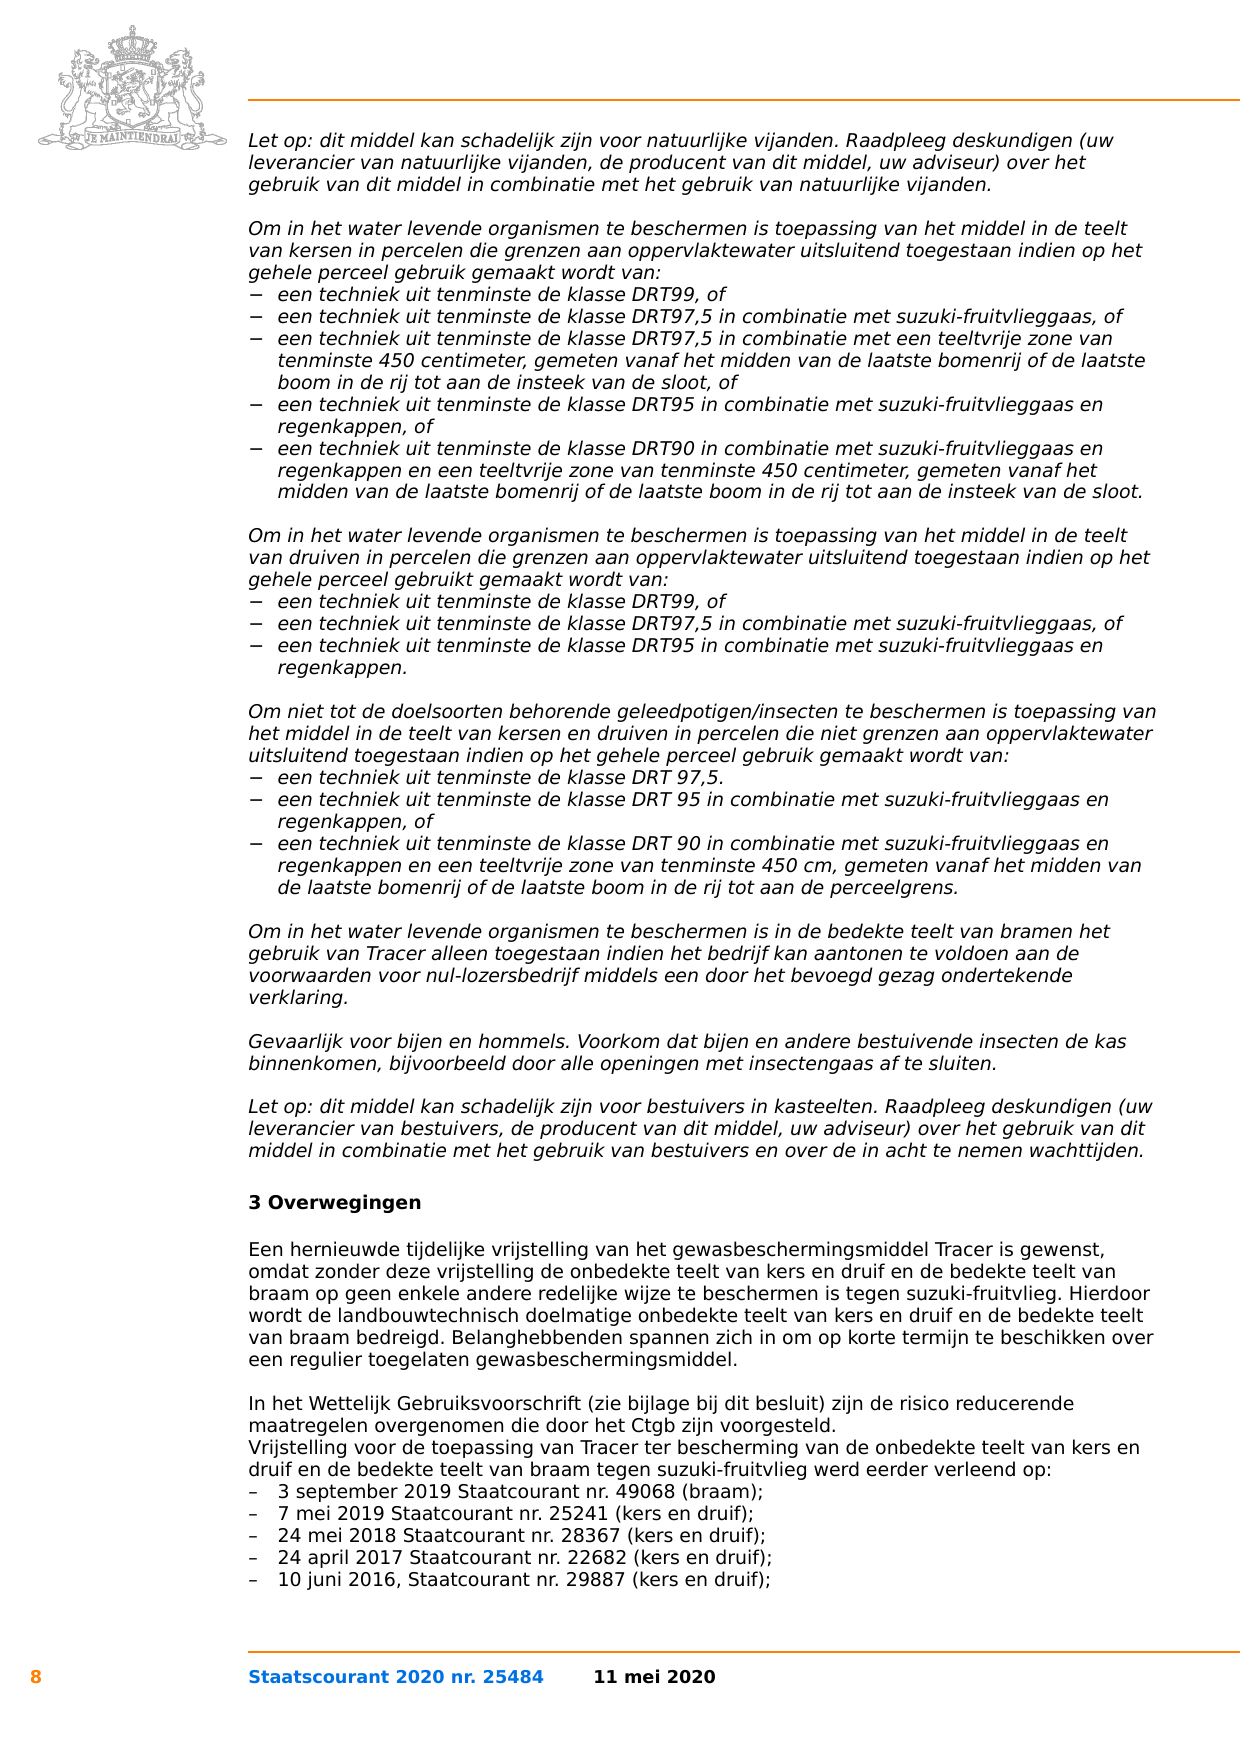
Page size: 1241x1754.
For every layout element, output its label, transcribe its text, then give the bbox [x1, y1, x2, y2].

text – 7 mei 2019 Staatcourant nr. 25241 (kers en druif); [248, 1503, 1163, 1525]
text − een techniek uit tenminste de klasse DRT95 in combinatie met suzuki-fruitvlieggaas en regenkappen. [248, 635, 1163, 679]
text Een hernieuwde tijdelijke vrijstelling van het gewasbeschermingsmiddel Tracer is gewenst, omdat zonder deze vrijstelling de onbedekte teelt van kers en druif en de bedekte teelt van braam op geen enkele andere redelijke wijze te beschermen is tegen suzuki-fruitvlieg. Hierdoor wordt de landbouwtechnisch doelmatige onbedekte teelt van kers en druif en de bedekte teelt van braam bedreigd. Belanghebbenden spannen zich in om op korte termijn te beschikken over een regulier toegelaten gewasbeschermingsmiddel. [248, 1239, 1163, 1371]
text Om in het water levende organismen te beschermen is toepassing van het middel in de teelt van druiven in percelen die grenzen aan oppervlaktewater uitsluitend toegestaan indien op het gehele perceel gebruikt gemaakt wordt van: [248, 525, 1163, 591]
picture [38, 25, 227, 150]
subtitle 3 Overwegingen [248, 1192, 1163, 1214]
text – 24 mei 2018 Staatcourant nr. 28367 (kers en druif); [248, 1525, 1163, 1547]
text – 10 juni 2016, Staatcourant nr. 29887 (kers en druif); [248, 1569, 1163, 1591]
text − een techniek uit tenminste de klasse DRT97,5 in combinatie met een teeltvrije zone van tenminste 450 centimeter, gemeten vanaf het midden van de laatste bomenrij of de laatste boom in de rij tot aan de insteek van de sloot, of [248, 328, 1163, 393]
text − een techniek uit tenminste de klasse DRT99, of [248, 591, 1163, 613]
text Om niet tot de doelsoorten behorende geleedpotigen/insecten te beschermen is toepassing van het middel in de teelt van kersen en druiven in percelen die niet grenzen aan oppervlaktewater uitsluitend toegestaan indien op het gehele perceel gebruik gemaakt wordt van: [248, 701, 1163, 767]
text Let op: dit middel kan schadelijk zijn voor natuurlijke vijanden. Raadpleeg deskundigen (uw leverancier van natuurlijke vijanden, de producent van dit middel, uw adviseur) over het gebruik van dit middel in combinatie met het gebruik van natuurlijke vijanden. [248, 130, 1163, 196]
text Let op: dit middel kan schadelijk zijn voor bestuivers in kasteelten. Raadpleeg deskundigen (uw leverancier van bestuivers, de producent van dit middel, uw adviseur) over het gebruik van dit middel in combinatie met het gebruik van bestuivers en over de in acht te nemen wachttijden. [248, 1096, 1163, 1162]
text − een techniek uit tenminste de klasse DRT97,5 in combinatie met suzuki-fruitvlieggaas, of [248, 613, 1163, 635]
text − een techniek uit tenminste de klasse DRT99, of [248, 284, 1163, 306]
text − een techniek uit tenminste de klasse DRT97,5 in combinatie met suzuki-fruitvlieggaas, of [248, 306, 1163, 328]
text − een techniek uit tenminste de klasse DRT 97,5. [248, 767, 1163, 789]
text Vrijstelling voor de toepassing van Tracer ter bescherming van de onbedekte teelt van kers en druif en de bedekte teelt van braam tegen suzuki-fruitvlieg werd eerder verleend op: [248, 1437, 1163, 1481]
text Gevaarlijk voor bijen en hommels. Voorkom dat bijen en andere bestuivende insecten de kas binnenkomen, bijvoorbeeld door alle openingen met insectengaas af te sluiten. [248, 1031, 1163, 1074]
text − een techniek uit tenminste de klasse DRT 90 in combinatie met suzuki-fruitvlieggaas en regenkappen en een teeltvrije zone van tenminste 450 cm, gemeten vanaf het midden van de laatste bomenrij of de laatste boom in de rij tot aan de perceelgrens. [248, 833, 1163, 899]
text − een techniek uit tenminste de klasse DRT 95 in combinatie met suzuki-fruitvlieggaas en regenkappen, of [248, 789, 1163, 833]
text − een techniek uit tenminste de klasse DRT95 in combinatie met suzuki-fruitvlieggaas en regenkappen, of [248, 393, 1163, 437]
text Om in het water levende organismen te beschermen is in de bedekte teelt van bramen het gebruik van Tracer alleen toegestaan indien het bedrijf kan aantonen te voldoen aan de voorwaarden voor nul-lozersbedrijf middels een door het bevoegd gezag ondertekende verklaring. [248, 921, 1163, 1009]
text – 3 september 2019 Staatcourant nr. 49068 (braam); [248, 1481, 1163, 1503]
text Om in het water levende organismen te beschermen is toepassing van het middel in de teelt van kersen in percelen die grenzen aan oppervlaktewater uitsluitend toegestaan indien op het gehele perceel gebruik gemaakt wordt van: [248, 218, 1163, 284]
text In het Wettelijk Gebruiksvoorschrift (zie bijlage bij dit besluit) zijn de risico reducerende maatregelen overgenomen die door het Ctgb zijn voorgesteld. [248, 1393, 1163, 1437]
text – 24 april 2017 Staatcourant nr. 22682 (kers en druif); [248, 1547, 1163, 1569]
text − een techniek uit tenminste de klasse DRT90 in combinatie met suzuki-fruitvlieggaas en regenkappen en een teeltvrije zone van tenminste 450 centimeter, gemeten vanaf het midden van de laatste bomenrij of de laatste boom in de rij tot aan de insteek van de sloot. [248, 437, 1163, 503]
